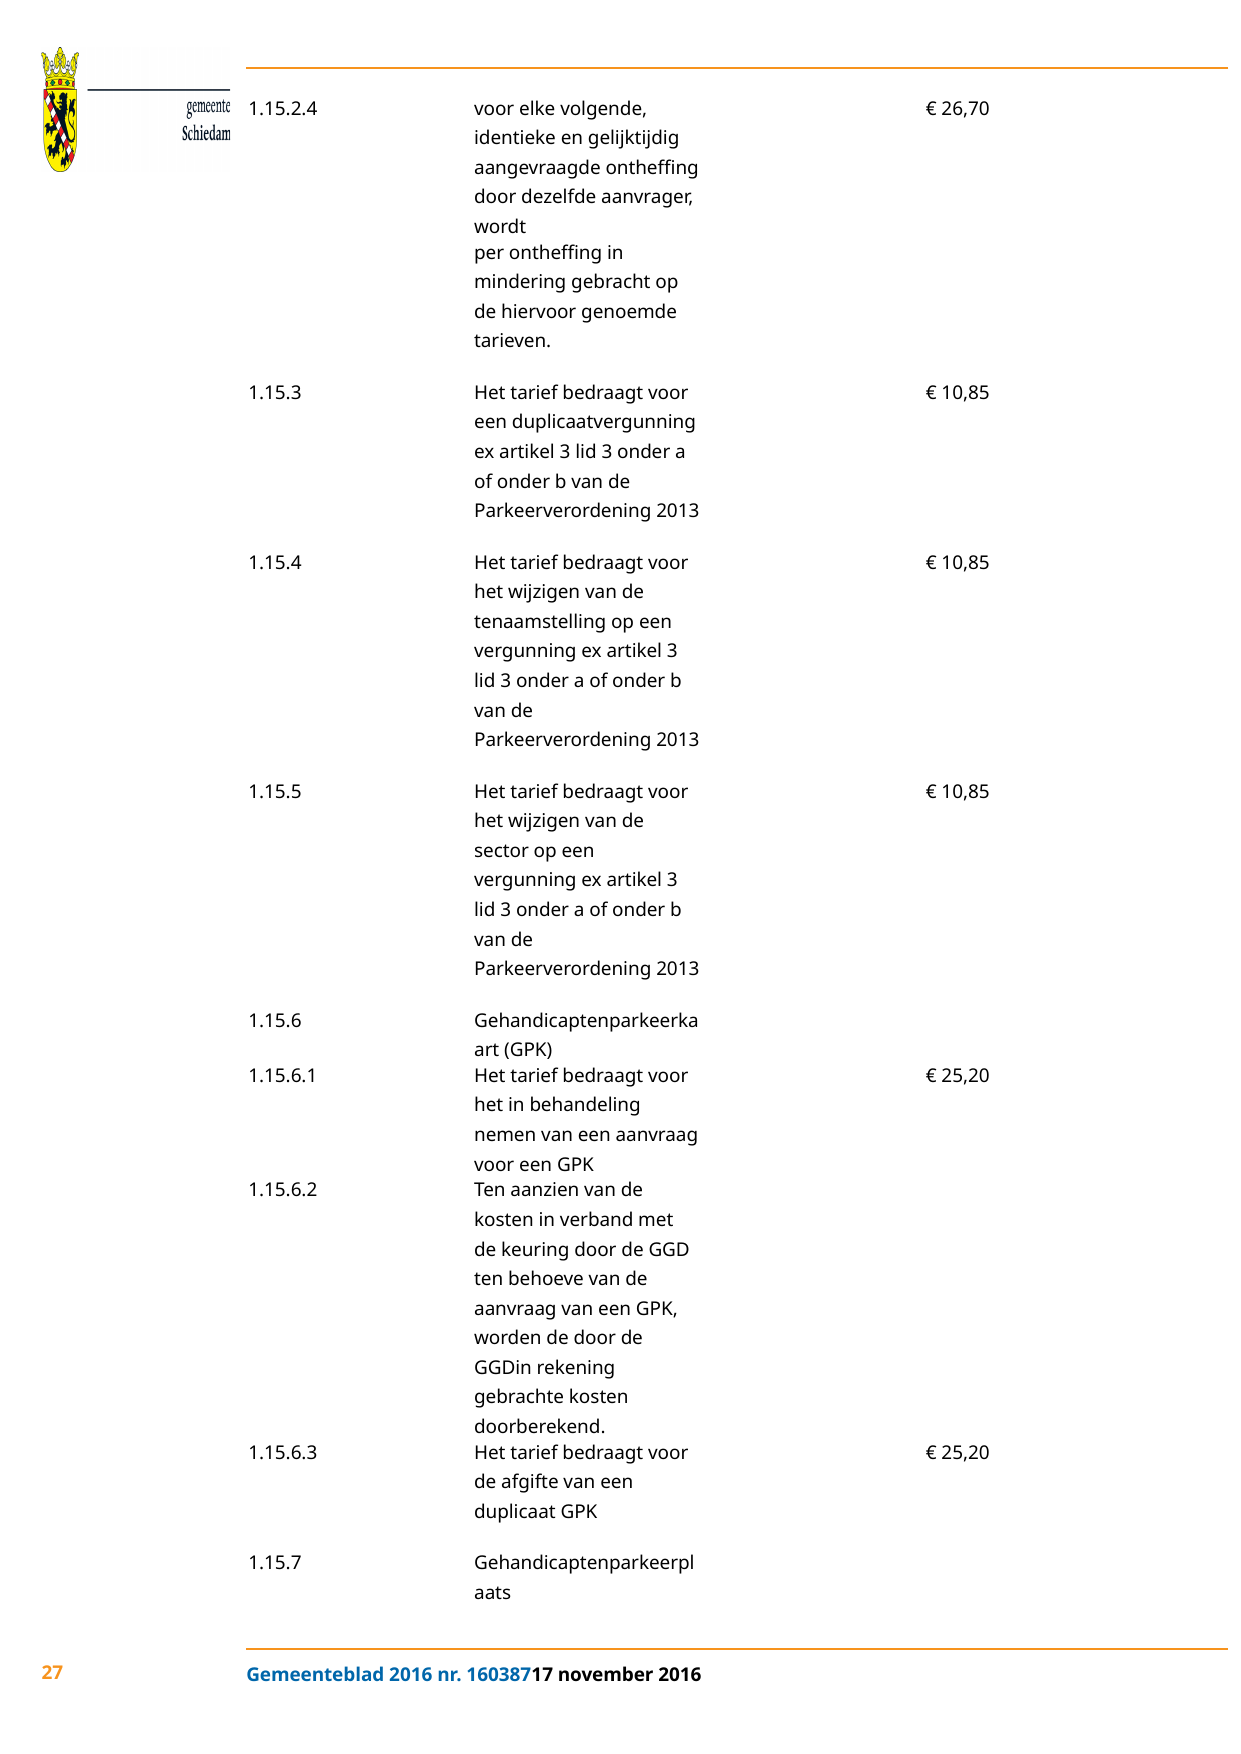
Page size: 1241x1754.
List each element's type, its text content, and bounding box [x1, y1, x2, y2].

table_cell Het tarief bedraagt voor de afgifte van een duplicaat GPK [474, 1439, 700, 1524]
table_cell per ontheffing in mindering gebracht op de hiervoor genoemde tarieven. [474, 239, 700, 353]
table_cell 1.15.7 [248, 1550, 474, 1605]
table_cell [474, 1524, 700, 1549]
table_cell [700, 1062, 926, 1177]
table_cell [700, 353, 926, 379]
table_cell [700, 549, 926, 752]
table_cell 1.15.2.4 [248, 95, 474, 239]
table_cell 1.15.6.3 [248, 1439, 474, 1524]
table_cell [700, 95, 926, 239]
table_cell [926, 1177, 1152, 1439]
table_cell Het tarief bedraagt voor het wijzigen van de tenaamstelling op een vergunning ex artikel 3 lid 3 onder a of onder b van de Parkeerverordening 2013 [474, 549, 700, 752]
table_cell Ten aanzien van de kosten in verband met de keuring door de GGD ten behoeve van de aanvraag van een GPK, worden de door de GGDin rekening gebrachte kosten doorberekend. [474, 1177, 700, 1439]
table_cell [926, 523, 1152, 549]
table_cell 1.15.6.2 [248, 1177, 474, 1439]
table_cell [248, 1524, 474, 1549]
table_cell € 10,85 [926, 549, 1152, 752]
table_cell [474, 981, 700, 1007]
table_cell [248, 752, 474, 778]
table_cell [700, 1524, 926, 1549]
table_cell [248, 239, 474, 353]
table_cell [248, 353, 474, 379]
table_cell [926, 981, 1152, 1007]
table_cell Gehandicaptenparkeerplaats [474, 1550, 700, 1605]
table_cell [700, 379, 926, 523]
table_cell [700, 1439, 926, 1524]
table_cell [700, 752, 926, 778]
table_cell [700, 1007, 926, 1062]
table_cell Gehandicaptenparkeerkaart (GPK) [474, 1007, 700, 1062]
table_cell [926, 1007, 1152, 1062]
table_cell € 10,85 [926, 778, 1152, 981]
table_cell [926, 752, 1152, 778]
table_cell 1.15.6.1 [248, 1062, 474, 1177]
table_cell [926, 1524, 1152, 1549]
table_cell [700, 1177, 926, 1439]
table_cell [248, 523, 474, 549]
table_cell Het tarief bedraagt voor een duplicaatvergunning ex artikel 3 lid 3 onder a of onder b van de Parkeerverordening 2013 [474, 379, 700, 523]
table_cell [474, 752, 700, 778]
table_cell [926, 1550, 1152, 1605]
table_cell [700, 239, 926, 353]
table_cell [700, 778, 926, 981]
table_cell Het tarief bedraagt voor het wijzigen van de sector op een vergunning ex artikel 3 lid 3 onder a of onder b van de Parkeerverordening 2013 [474, 778, 700, 981]
table_cell [926, 353, 1152, 379]
table_cell € 10,85 [926, 379, 1152, 523]
table_cell 1.15.3 [248, 379, 474, 523]
table_cell voor elke volgende, identieke en gelijktijdig aangevraagde ontheffing door dezelfde aanvrager, wordt [474, 95, 700, 239]
table_cell 1.15.6 [248, 1007, 474, 1062]
table_cell € 25,20 [926, 1062, 1152, 1177]
table_cell € 26,70 [926, 95, 1152, 239]
picture [41, 47, 231, 172]
table_cell [474, 523, 700, 549]
table_cell [474, 353, 700, 379]
table_cell [248, 981, 474, 1007]
table_cell Het tarief bedraagt voor het in behandeling nemen van een aanvraag voor een GPK [474, 1062, 700, 1177]
table_cell 1.15.4 [248, 549, 474, 752]
table_cell € 25,20 [926, 1439, 1152, 1524]
table_cell [926, 239, 1152, 353]
table_cell [700, 523, 926, 549]
table_cell [700, 981, 926, 1007]
table_cell 1.15.5 [248, 778, 474, 981]
table_cell [700, 1550, 926, 1605]
